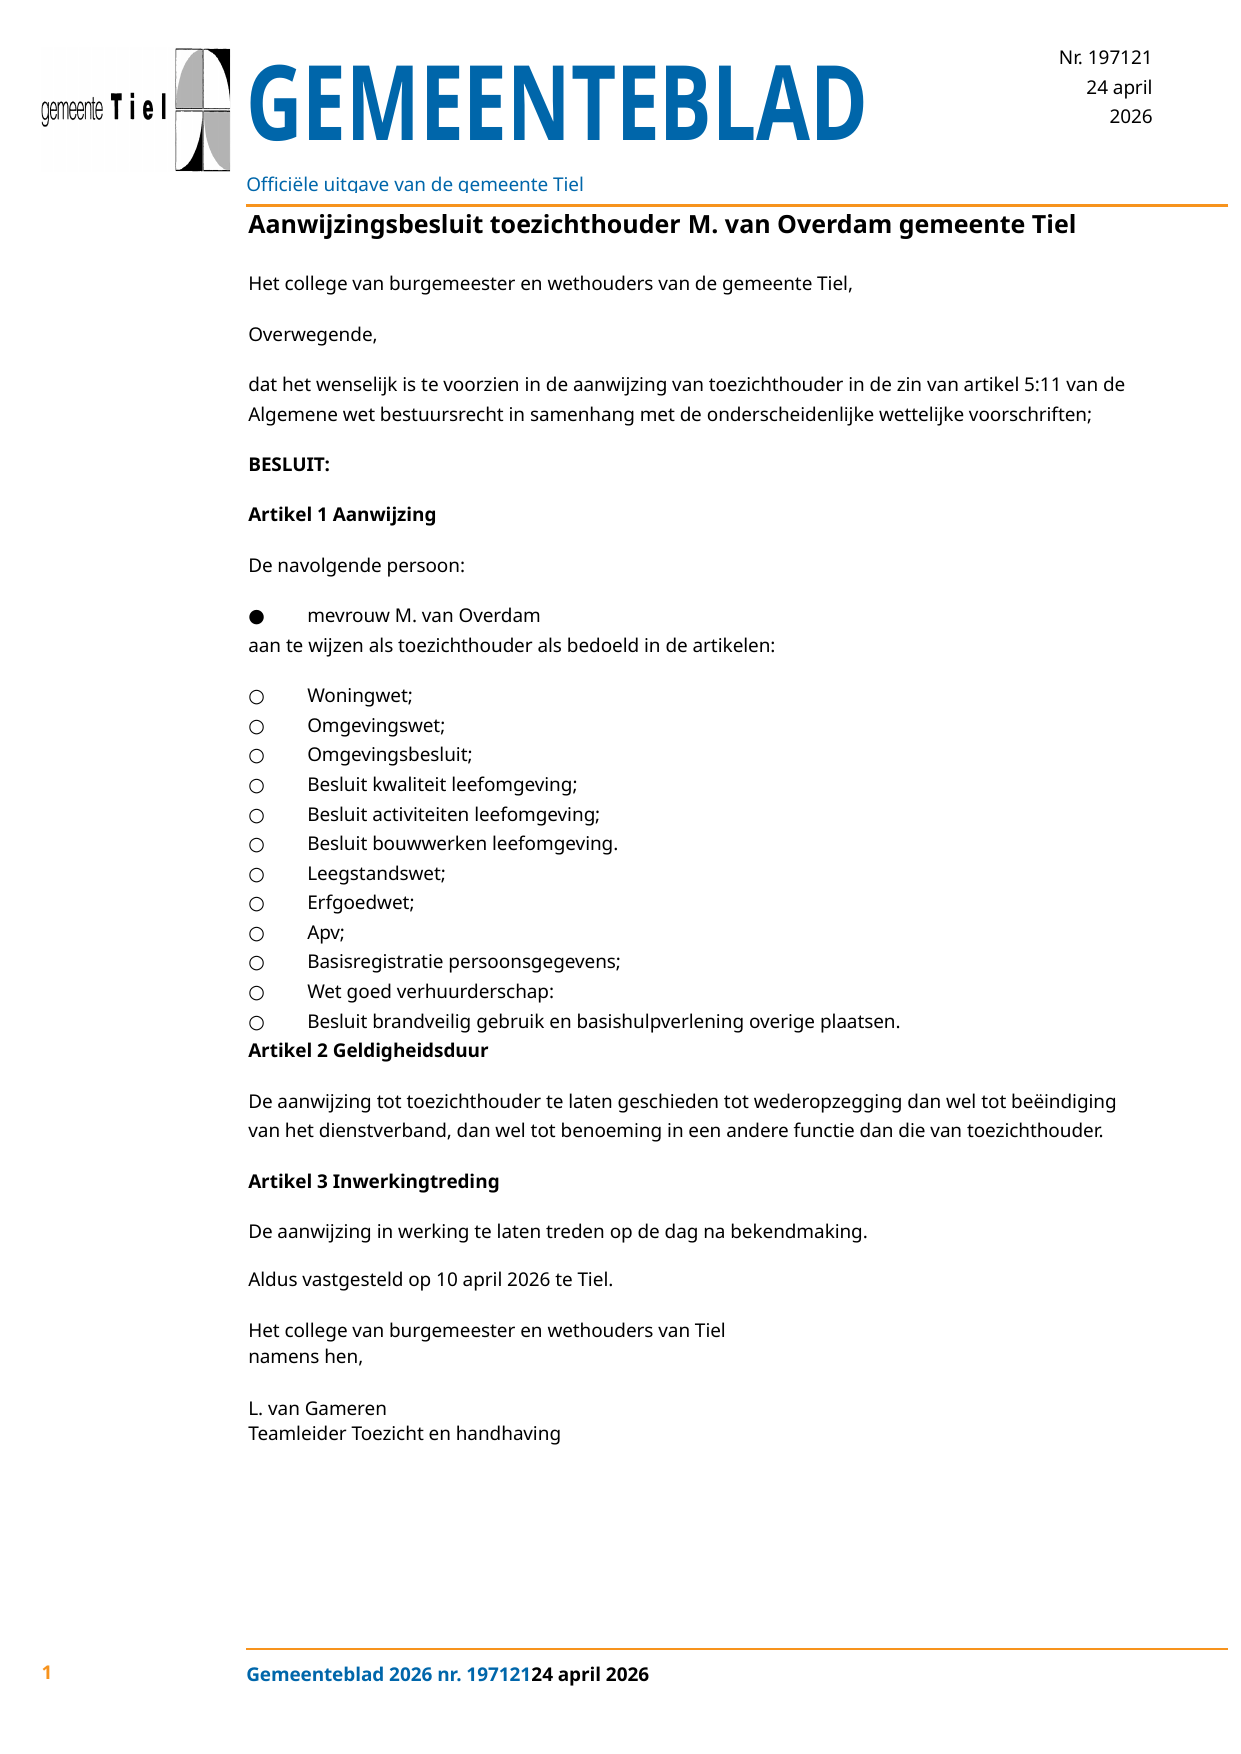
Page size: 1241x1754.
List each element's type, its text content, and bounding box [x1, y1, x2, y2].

list Erfgoedwet; [248, 889, 1152, 915]
text Aldus vastgesteld op 10 april 2026 te Tiel. [248, 1266, 1152, 1292]
list mevrouw M. van Overdam [248, 602, 1152, 628]
list Woningwet; [248, 682, 1152, 708]
list Leegstandswet; [248, 860, 1152, 886]
text Artikel 3 Inwerkingtreding [248, 1168, 1152, 1193]
text Teamleider Toezicht en handhaving [248, 1420, 1152, 1446]
text dat het wenselijk is te voorzien in de aanwijzing van toezichthouder in de zin van artikel 5:11 van de Algemene wet bestuursrecht in samenhang met de onderscheidenlijke wettelijke voorschriften; [248, 371, 1152, 426]
list Wet goed verhuurderschap: [248, 978, 1152, 1004]
text De aanwijzing in werking te laten treden op de dag na bekendmaking. [248, 1218, 1152, 1244]
text Artikel 2 Geldigheidsduur [248, 1037, 1152, 1063]
list Besluit activiteiten leefomgeving; [248, 801, 1152, 826]
list Basisregistratie persoonsgegevens; [248, 949, 1152, 974]
text De navolgende persoon: [248, 552, 1152, 578]
text aan te wijzen als toezichthouder als bedoeld in de artikelen: [248, 632, 1152, 658]
text L. van Gameren [248, 1395, 1152, 1420]
list Besluit bouwwerken leefomgeving. [248, 830, 1152, 856]
text Het college van burgemeester en wethouders van Tiel [248, 1317, 1152, 1343]
text Aanwijzingsbesluit toezichthouder M. van Overdam gemeente Tiel [248, 207, 1152, 241]
text Artikel 1 Aanwijzing [248, 502, 1152, 527]
list Besluit kwaliteit leefomgeving; [248, 771, 1152, 797]
picture [41, 47, 231, 172]
text De aanwijzing tot toezichthouder te laten geschieden tot wederopzegging dan wel tot beëindiging van het dienstverband, dan wel tot benoeming in een andere functie dan die van toezichthouder. [248, 1088, 1152, 1143]
list Besluit brandveilig gebruik en basishulpverlening overige plaatsen. [248, 1008, 1152, 1033]
text namens hen, [248, 1343, 1152, 1369]
text Het college van burgemeester en wethouders van de gemeente Tiel, [248, 270, 1152, 296]
text Overwegende, [248, 321, 1152, 346]
list Omgevingswet; [248, 712, 1152, 738]
list Apv; [248, 919, 1152, 945]
list Omgevingsbesluit; [248, 742, 1152, 767]
text BESLUIT: [248, 451, 1152, 477]
